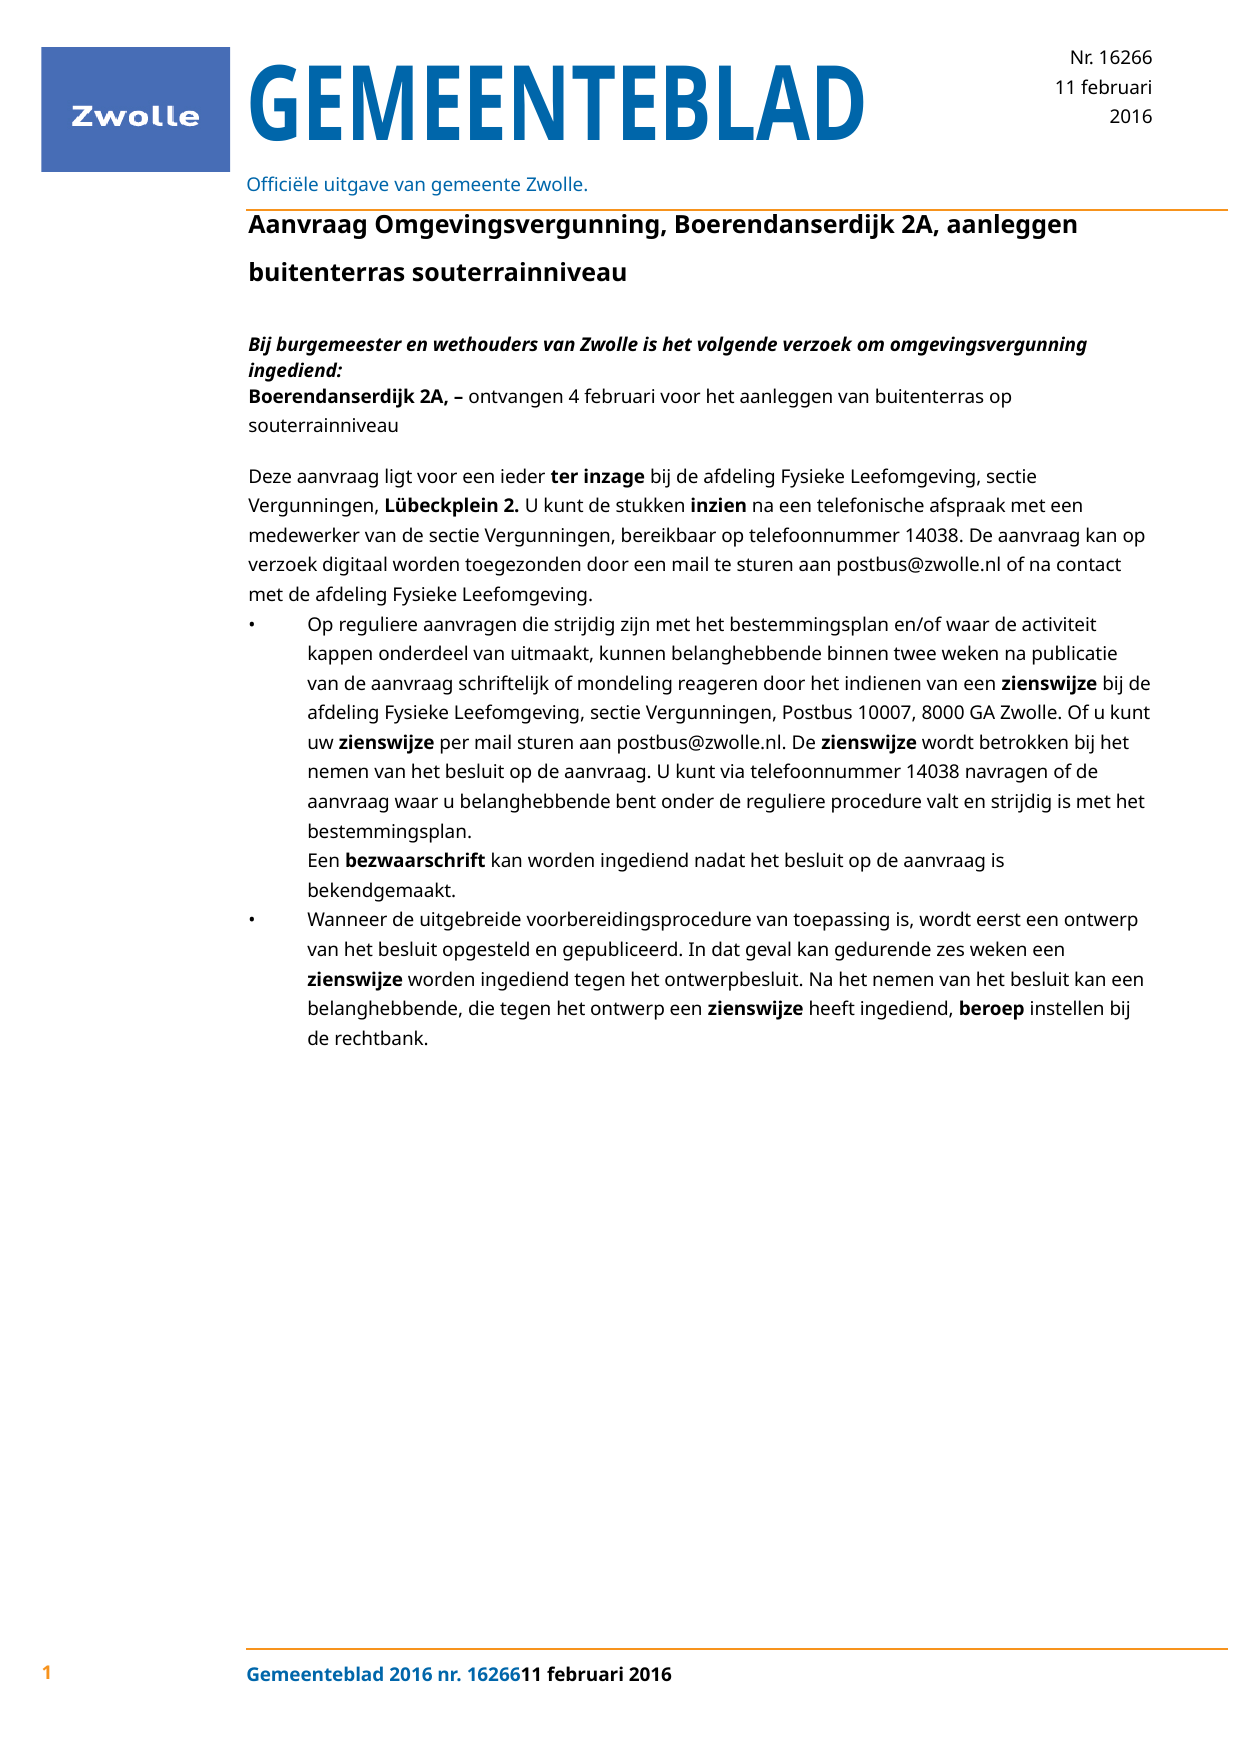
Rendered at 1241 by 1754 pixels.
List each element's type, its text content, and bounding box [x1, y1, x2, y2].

text Deze aanvraag ligt voor een ieder ter inzage bij de afdeling Fysieke Leefomgeving, sectie Vergunningen, Lübeckplein 2. U kunt de stukken inzien na een telefonische afspraak met een medewerker van de sectie Vergunningen, bereikbaar op telefoonnummer 14038. De aanvraag kan op verzoek digitaal worden toegezonden door een mail te sturen aan postbus@zwolle.nl of na contact met de afdeling Fysieke Leefomgeving. [248, 463, 1152, 607]
list Op reguliere aanvragen die strijdig zijn met het bestemmingsplan en/of waar de activiteit kappen onderdeel van uitmaakt, kunnen belanghebbende binnen twee weken na publicatie van de aanvraag schriftelijk of mondeling reageren door het indienen van een zienswijze bij de afdeling Fysieke Leefomgeving, sectie Vergunningen, Postbus 10007, 8000 GA Zwolle. Of u kunt uw zienswijze per mail sturen aan postbus@zwolle.nl. De zienswijze wordt betrokken bij het nemen van het besluit op de aanvraag. U kunt via telefoonnummer 14038 navragen of de aanvraag waar u belanghebbende bent onder de reguliere procedure valt en strijdig is met het bestemmingsplan. [248, 611, 1152, 844]
picture [41, 47, 231, 172]
list Wanneer de uitgebreide voorbereidingsprocedure van toepassing is, wordt eerst een ontwerp van het besluit opgesteld en gepubliceerd. In dat geval kan gedurende zes weken een zienswijze worden ingediend tegen het ontwerpbesluit. Na het nemen van het besluit kan een belanghebbende, die tegen het ontwerp een zienswijze heeft ingediend, beroep instellen bij de rechtbank. [248, 907, 1152, 1051]
text Aanvraag Omgevingsvergunning, Boerendanserdijk 2A, aanleggen buitenterras souterrainniveau [248, 211, 1152, 288]
list Een bezwaarschrift kan worden ingediend nadat het besluit op de aanvraag is bekendgemaakt. [248, 847, 1152, 903]
text Boerendanserdijk 2A, – ontvangen 4 februari voor het aanleggen van buitenterras op souterrainniveau [248, 383, 1152, 438]
text Bij burgemeester en wethouders van Zwolle is het volgende verzoek om omgevingsvergunning ingediend: [248, 331, 1152, 383]
